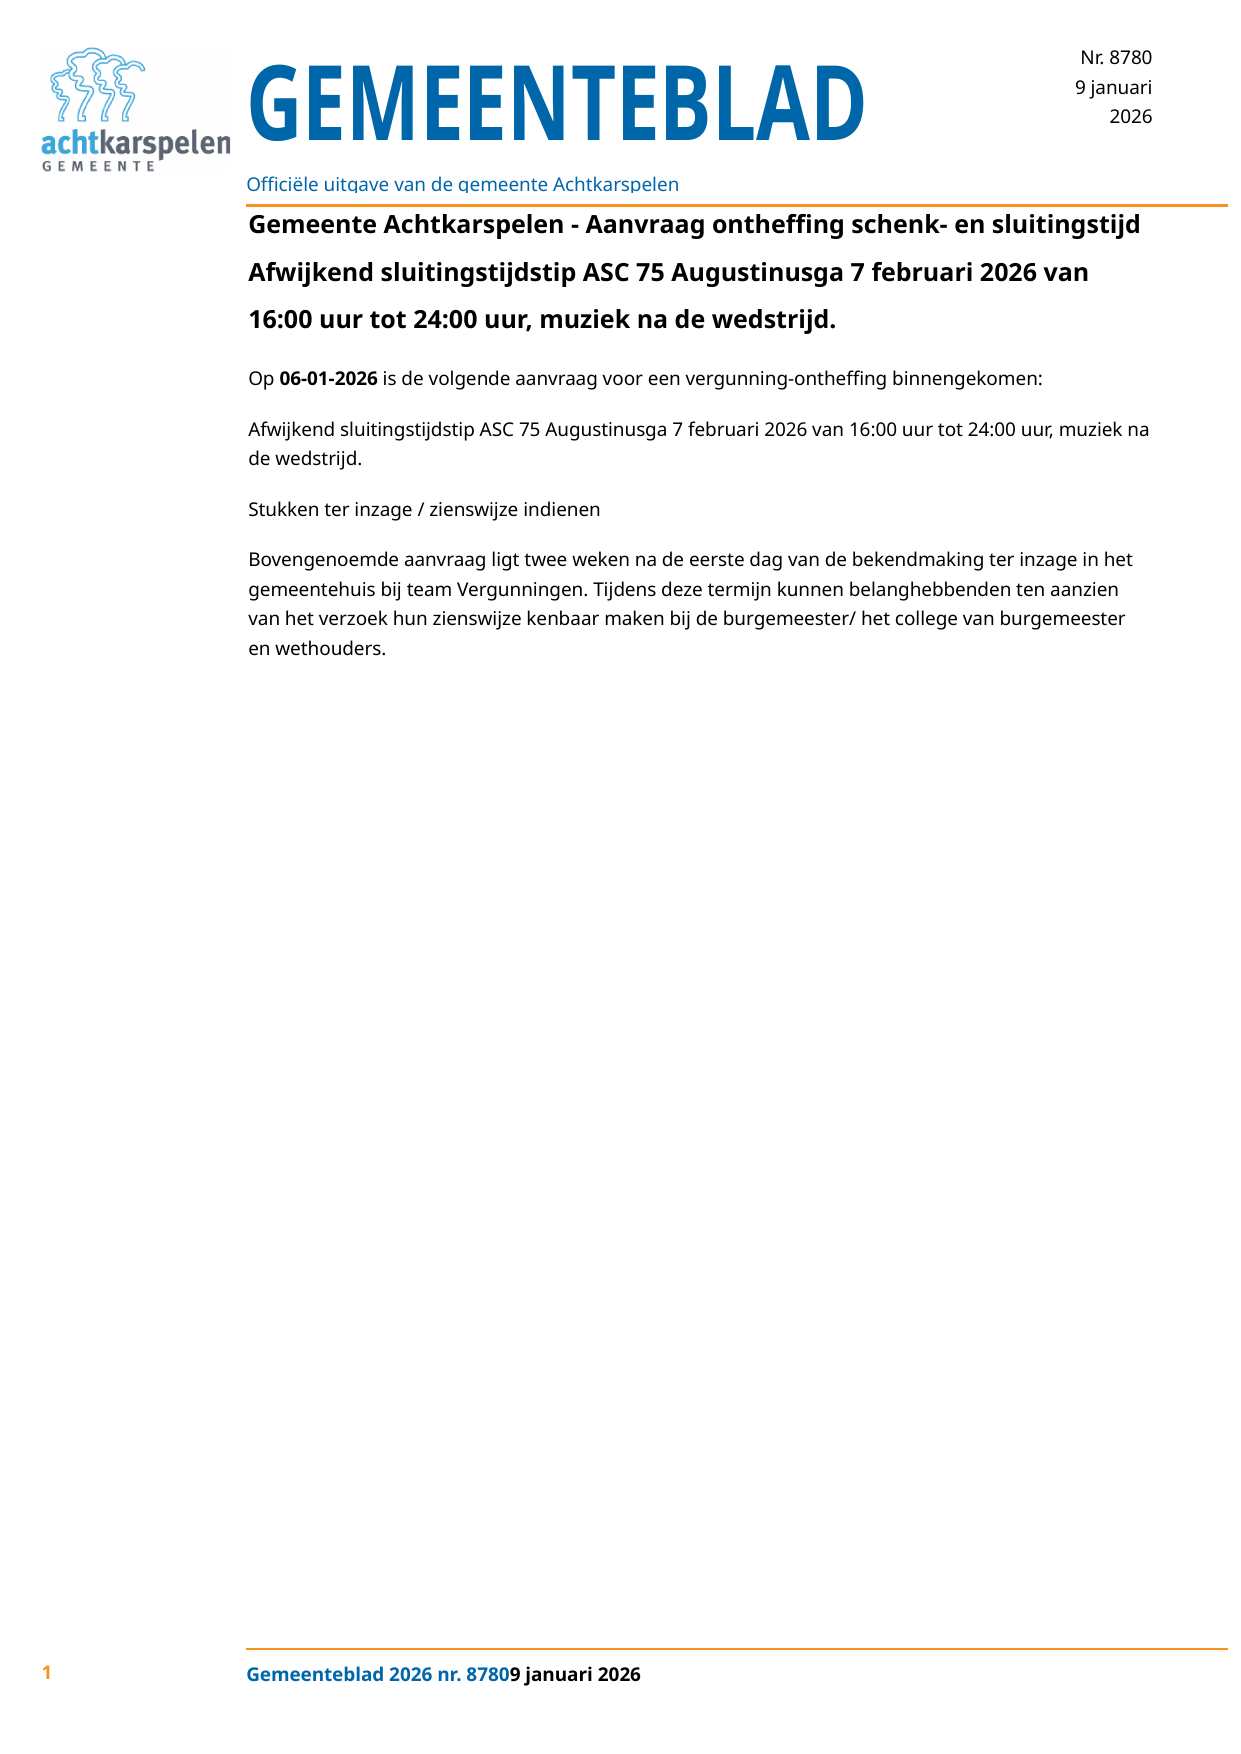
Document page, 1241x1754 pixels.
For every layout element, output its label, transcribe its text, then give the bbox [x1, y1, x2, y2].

text Bovengenoemde aanvraag ligt twee weken na de eerste dag van de bekendmaking ter inzage in het gemeentehuis bij team Vergunningen. Tijdens deze termijn kunnen belanghebbenden ten aanzien van het verzoek hun zienswijze kenbaar maken bij de burgemeester/ het college van burgemeester en wethouders. [248, 546, 1152, 661]
text Op 06-01-2026 is de volgende aanvraag voor een vergunning-ontheffing binnengekomen: [248, 366, 1152, 391]
text Afwijkend sluitingstijdstip ASC 75 Augustinusga 7 februari 2026 van 16:00 uur tot 24:00 uur, muziek na de wedstrijd. [248, 416, 1152, 471]
text Gemeente Achtkarspelen - Aanvraag ontheffing schenk- en sluitingstijd Afwijkend sluitingstijdstip ASC 75 Augustinusga 7 februari 2026 van 16:00 uur tot 24:00 uur, muziek na de wedstrijd. [248, 207, 1152, 336]
text Stukken ter inzage / zienswijze indienen [248, 496, 1152, 522]
picture [41, 47, 231, 172]
